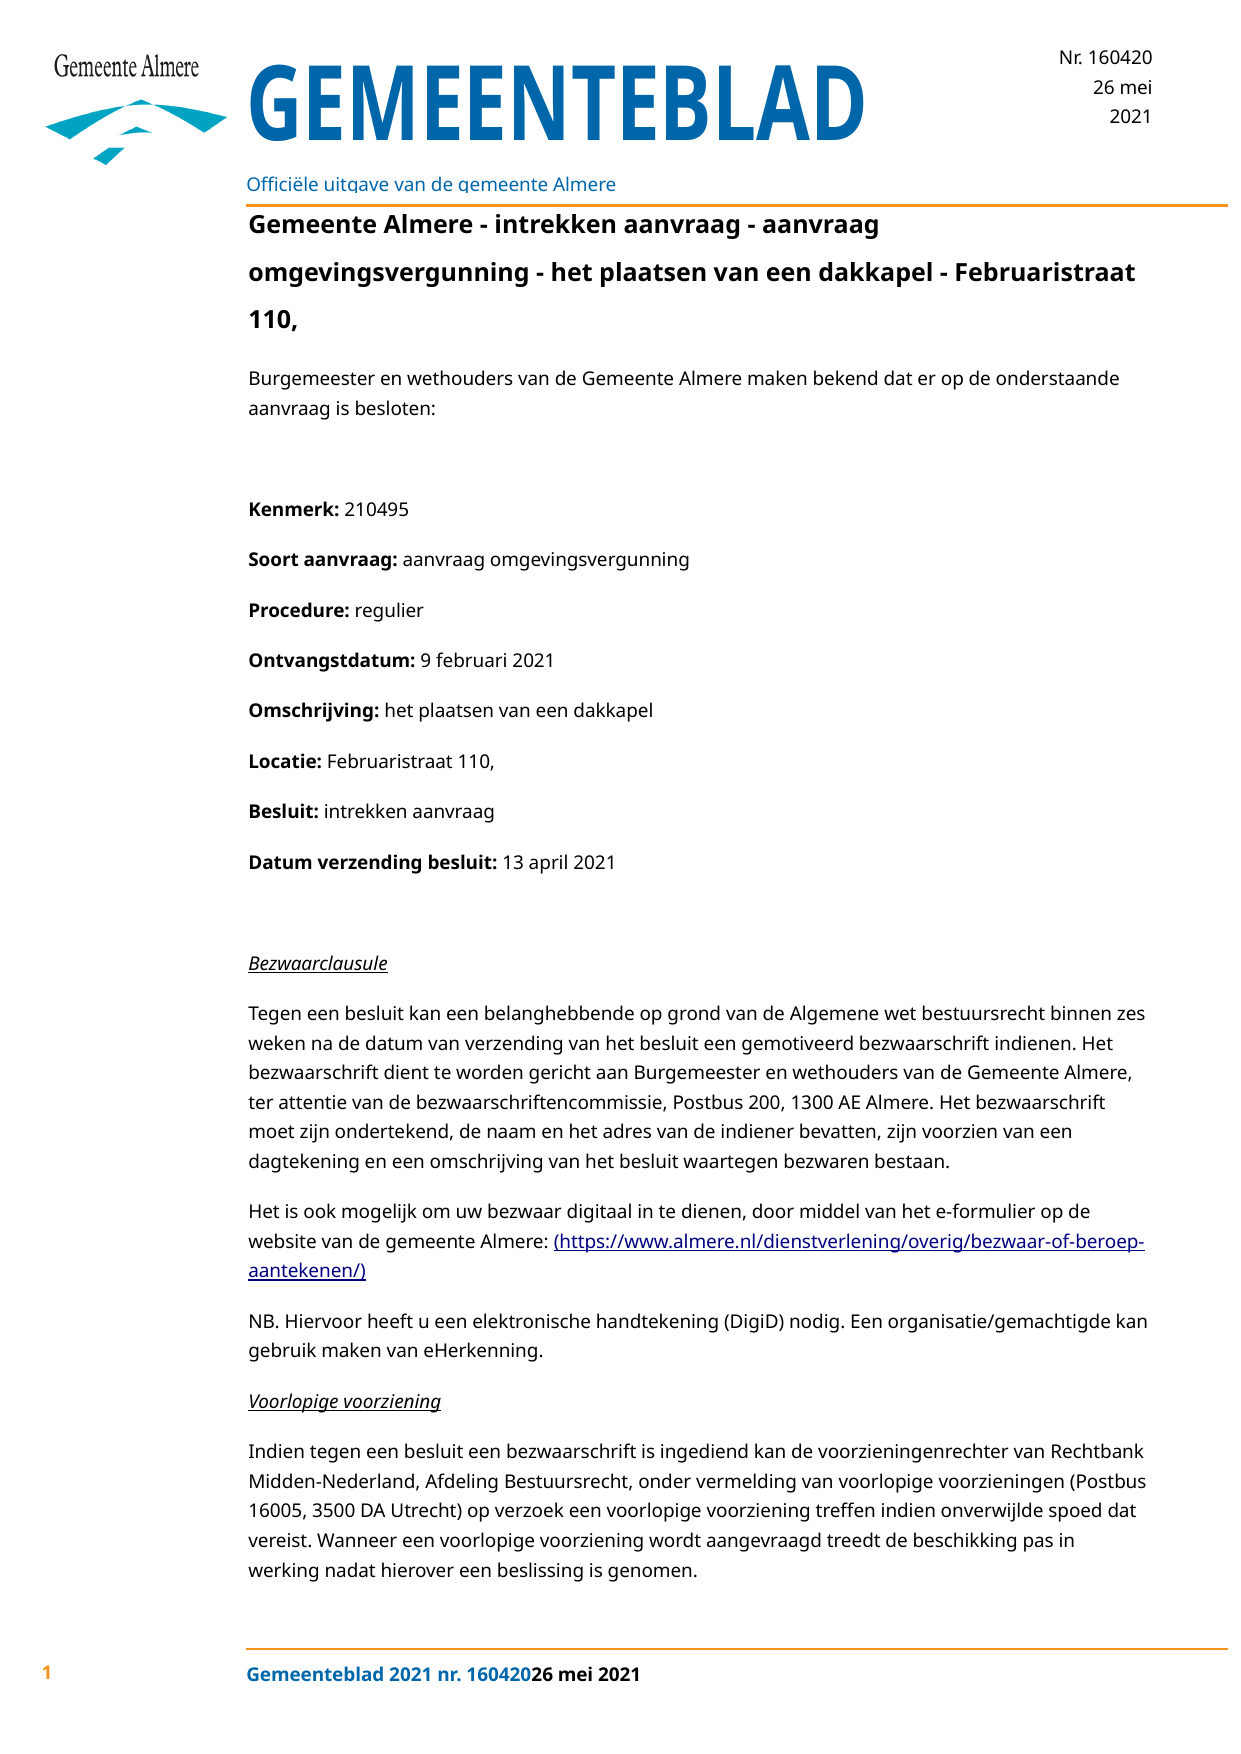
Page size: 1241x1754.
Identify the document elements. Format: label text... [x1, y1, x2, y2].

text Gemeente Almere - intrekken aanvraag - aanvraag omgevingsvergunning - het plaatsen van een dakkapel - Februaristraat 110, [248, 207, 1152, 336]
text Indien tegen een besluit een bezwaarschrift is ingediend kan de voorzieningenrechter van Rechtbank Midden-Nederland, Afdeling Bestuursrecht, onder vermelding van voorlopige voorzieningen (Postbus 16005, 3500 DA Utrecht) op verzoek een voorlopige voorziening treffen indien onverwijlde spoed dat vereist. Wanneer een voorlopige voorziening wordt aangevraagd treedt de beschikking pas in werking nadat hierover een beslissing is genomen. [248, 1438, 1152, 1582]
text Het is ook mogelijk om uw bezwaar digitaal in te dienen, door middel van het e-formulier op de website van de gemeente Almere: (https://www.almere.nl/dienstverlening/overig/bezwaar-of-beroep-aantekenen/) [248, 1198, 1152, 1283]
picture [41, 47, 231, 172]
text Procedure: regulier [248, 597, 1152, 622]
text Locatie: Februaristraat 110, [248, 748, 1152, 774]
text Datum verzending besluit: 13 april 2021 [248, 849, 1152, 874]
text Omschrijving: het plaatsen van een dakkapel [248, 698, 1152, 723]
text Voorlopige voorziening [248, 1388, 1152, 1414]
text Tegen een besluit kan een belanghebbende op grond van de Algemene wet bestuursrecht binnen zes weken na de datum van verzending van het besluit een gemotiveerd bezwaarschrift indienen. Het bezwaarschrift dient te worden gericht aan Burgemeester en wethouders van de Gemeente Almere, ter attentie van de bezwaarschriftencommissie, Postbus 200, 1300 AE Almere. Het bezwaarschrift moet zijn ondertekend, de naam en het adres van de indiener bevatten, zijn voorzien van een dagtekening en een omschrijving van het besluit waartegen bezwaren bestaan. [248, 1000, 1152, 1174]
text Besluit: intrekken aanvraag [248, 798, 1152, 824]
text NB. Hiervoor heeft u een elektronische handtekening (DigiD) nodig. Een organisatie/gemachtigde kan gebruik maken van eHerkenning. [248, 1308, 1152, 1363]
text Bezwaarclausule [248, 950, 1152, 975]
text Kenmerk: 210495 [248, 496, 1152, 522]
text Soort aanvraag: aanvraag omgevingsvergunning [248, 546, 1152, 572]
text Burgemeester en wethouders van de Gemeente Almere maken bekend dat er op de onderstaande aanvraag is besloten: [248, 366, 1152, 421]
text Ontvangstdatum: 9 februari 2021 [248, 647, 1152, 673]
